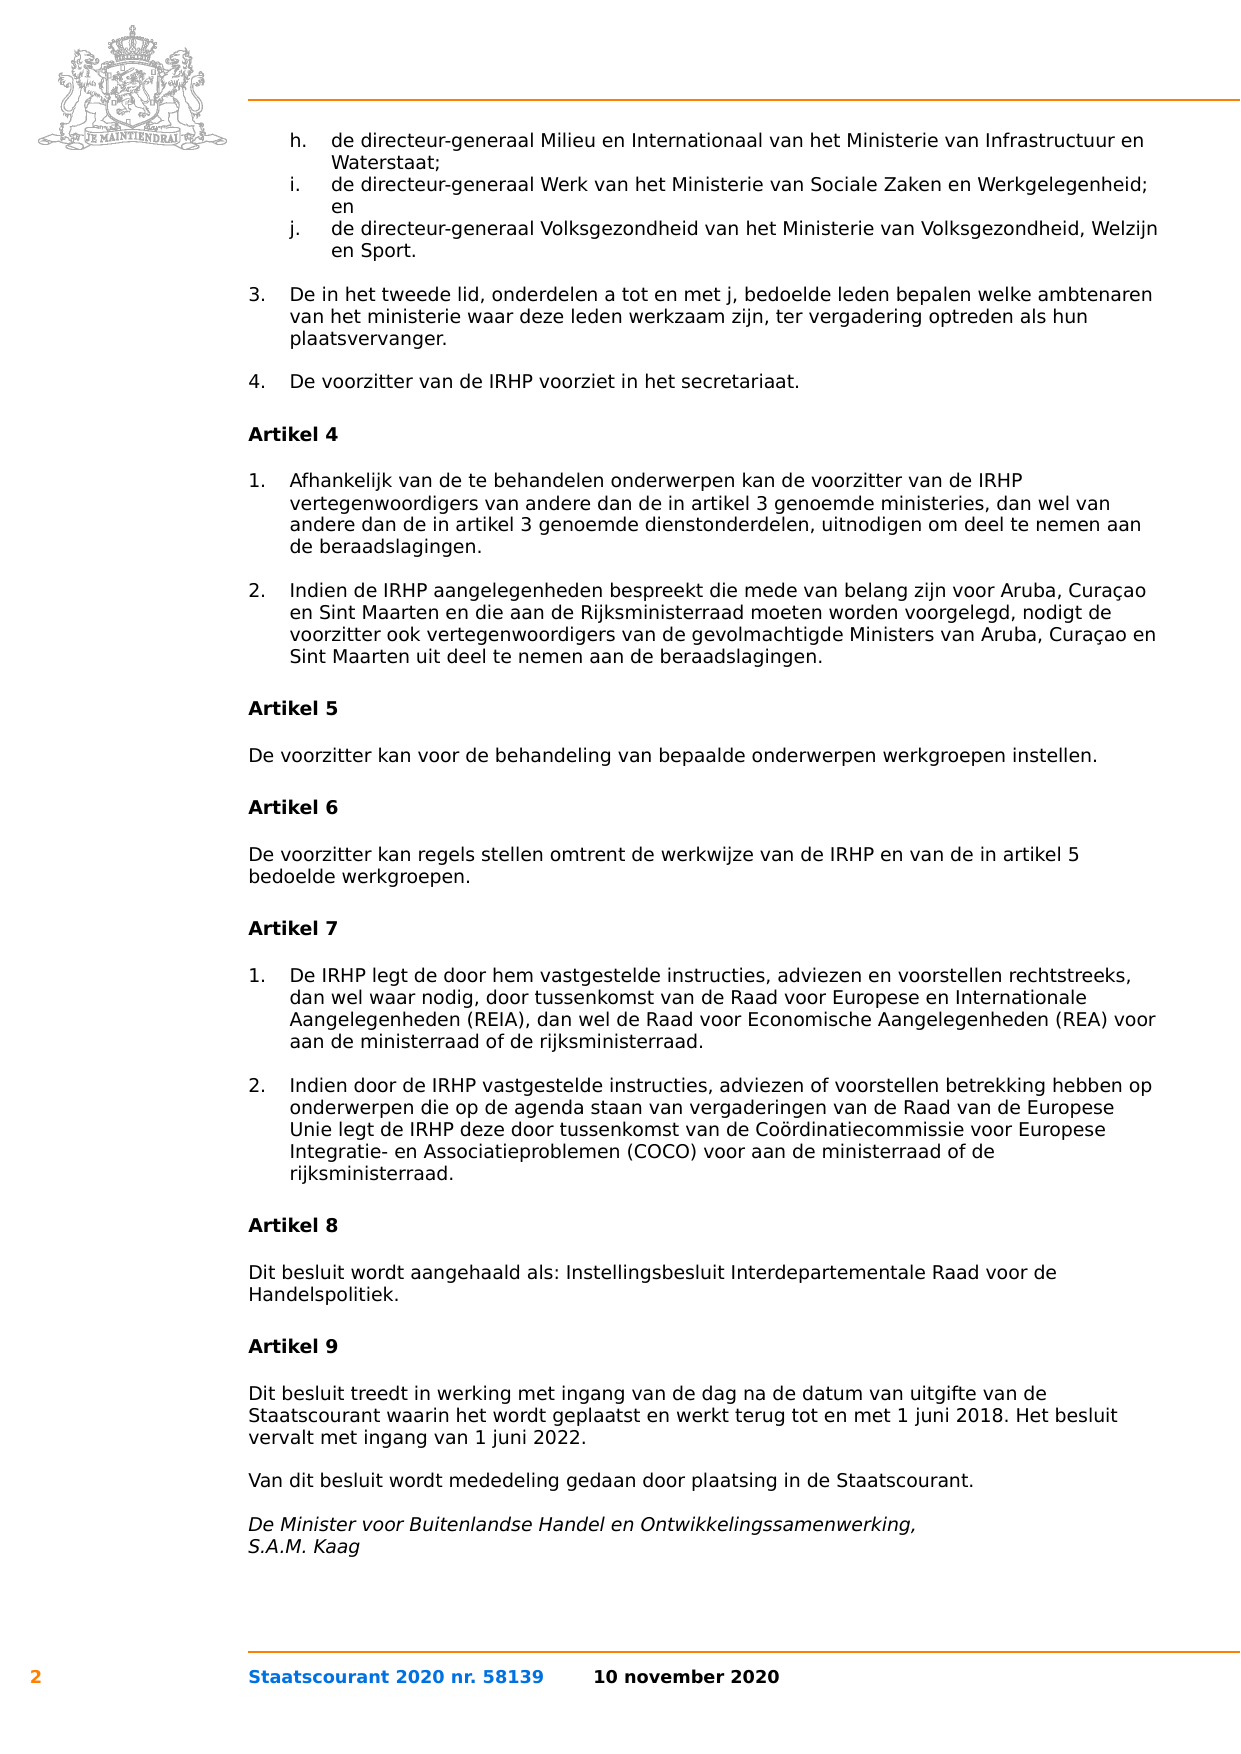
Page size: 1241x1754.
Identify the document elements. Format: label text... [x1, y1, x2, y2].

text 1. De IRHP legt de door hem vastgestelde instructies, adviezen en voorstellen rechtstreeks, dan wel waar nodig, door tussenkomst van de Raad voor Europese en Internationale Aangelegenheden (REIA), dan wel de Raad voor Economische Aangelegenheden (REA) voor aan de ministerraad of de rijksministerraad. [248, 965, 1163, 1053]
subtitle Artikel 5 [248, 698, 1163, 720]
subtitle Artikel 8 [248, 1215, 1163, 1237]
text 4. De voorzitter van de IRHP voorziet in het secretariaat. [248, 371, 1163, 393]
text i. de directeur-generaal Werk van het Ministerie van Sociale Zaken en Werkgelegenheid; en [289, 174, 1163, 218]
text h. de directeur-generaal Milieu en Internationaal van het Ministerie van Infrastructuur en Waterstaat; [289, 130, 1163, 174]
text 1. Afhankelijk van de te behandelen onderwerpen kan de voorzitter van de IRHP vertegenwoordigers van andere dan de in artikel 3 genoemde ministeries, dan wel van andere dan de in artikel 3 genoemde dienstonderdelen, uitnodigen om deel te nemen aan de beraadslagingen. [248, 470, 1163, 558]
subtitle Artikel 7 [248, 918, 1163, 940]
subtitle Artikel 6 [248, 797, 1163, 819]
text 2. Indien door de IRHP vastgestelde instructies, adviezen of voorstellen betrekking hebben op onderwerpen die op de agenda staan van vergaderingen van de Raad van de Europese Unie legt de IRHP deze door tussenkomst van de Coördinatiecommissie voor Europese Integratie- en Associatieproblemen (COCO) voor aan de ministerraad of de rijksministerraad. [248, 1075, 1163, 1185]
text 3. De in het tweede lid, onderdelen a tot en met j, bedoelde leden bepalen welke ambtenaren van het ministerie waar deze leden werkzaam zijn, ter vergadering optreden als hun plaatsvervanger. [248, 284, 1163, 349]
text De voorzitter kan voor de behandeling van bepaalde onderwerpen werkgroepen instellen. [248, 745, 1163, 767]
text De voorzitter kan regels stellen omtrent de werkwijze van de IRHP en van de in artikel 5 bedoelde werkgroepen. [248, 844, 1163, 888]
text Dit besluit treedt in werking met ingang van de dag na de datum van uitgifte van de Staatscourant waarin het wordt geplaatst en werkt terug tot en met 1 juni 2018. Het besluit vervalt met ingang van 1 juni 2022. [248, 1383, 1163, 1448]
text De Minister voor Buitenlandse Handel en Ontwikkelingssamenwerking, S.A.M. Kaag [248, 1514, 1163, 1558]
text 2. Indien de IRHP aangelegenheden bespreekt die mede van belang zijn voor Aruba, Curaçao en Sint Maarten en die aan de Rijksministerraad moeten worden voorgelegd, nodigt de voorzitter ook vertegenwoordigers van de gevolmachtigde Ministers van Aruba, Curaçao en Sint Maarten uit deel te nemen aan de beraadslagingen. [248, 580, 1163, 668]
text j. de directeur-generaal Volksgezondheid van het Ministerie van Volksgezondheid, Welzijn en Sport. [289, 218, 1163, 262]
text Dit besluit wordt aangehaald als: Instellingsbesluit Interdepartementale Raad voor de Handelspolitiek. [248, 1262, 1163, 1306]
subtitle Artikel 4 [248, 423, 1163, 445]
subtitle Artikel 9 [248, 1336, 1163, 1358]
text Van dit besluit wordt mededeling gedaan door plaatsing in de Staatscourant. [248, 1470, 1163, 1492]
picture [38, 25, 227, 150]
